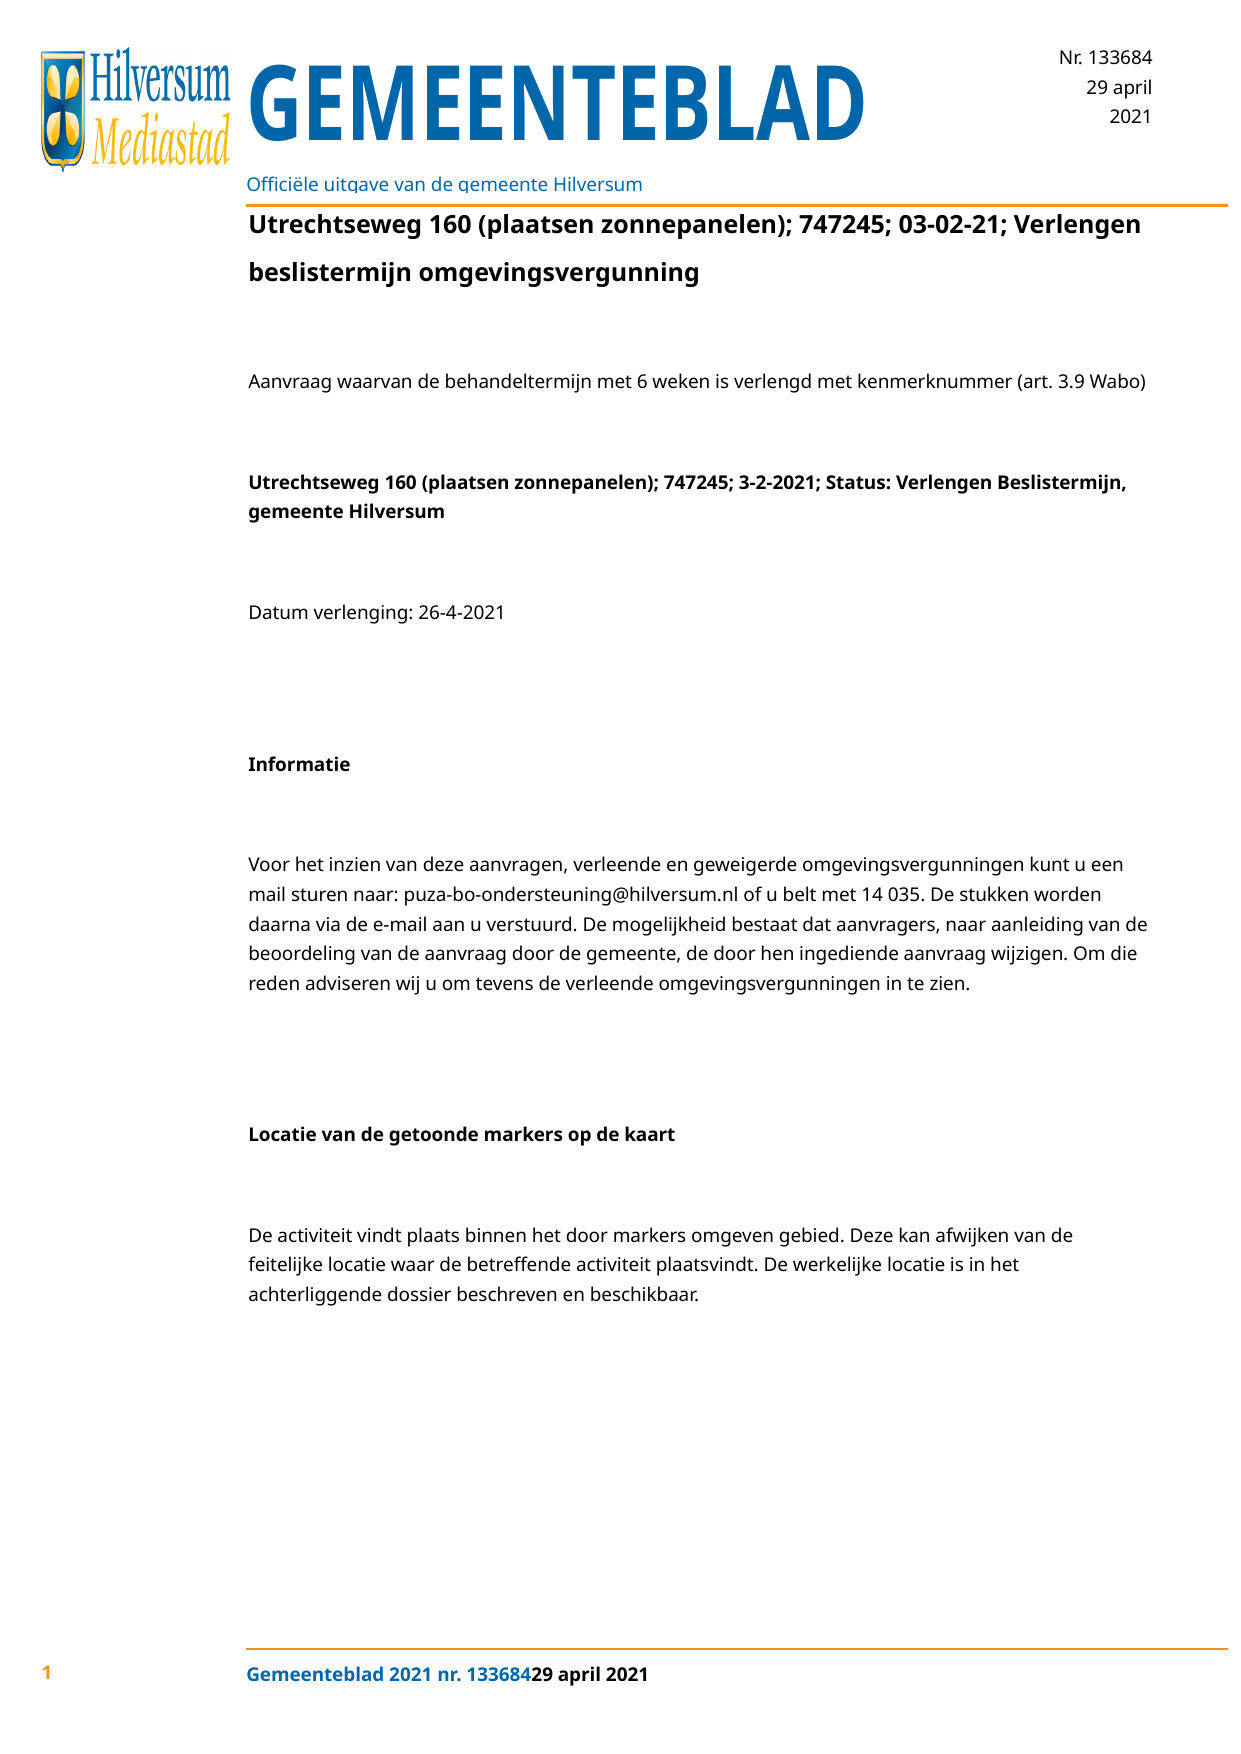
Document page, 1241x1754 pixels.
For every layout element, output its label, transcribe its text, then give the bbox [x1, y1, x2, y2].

text Aanvraag waarvan de behandeltermijn met 6 weken is verlengd met kenmerknummer (art. 3.9 Wabo) [248, 368, 1152, 394]
text De activiteit vindt plaats binnen het door markers omgeven gebied. Deze kan afwijken van de feitelijke locatie waar de betreffende activiteit plaatsvindt. De werkelijke locatie is in het achterliggende dossier beschreven en beschikbaar. [248, 1222, 1152, 1307]
picture [41, 47, 231, 172]
text Locatie van de getoonde markers op de kaart [248, 1121, 1152, 1147]
text Datum verlenging: 26-4-2021 [248, 599, 1152, 625]
text Utrechtseweg 160 (plaatsen zonnepanelen); 747245; 03-02-21; Verlengen beslistermijn omgevingsvergunning [248, 207, 1152, 288]
text Informatie [248, 751, 1152, 777]
text Voor het inzien van deze aanvragen, verleende en geweigerde omgevingsvergunningen kunt u een mail sturen naar: puza-bo-ondersteuning@hilversum.nl of u belt met 14 035. De stukken worden daarna via de e-mail aan u verstuurd. De mogelijkheid bestaat dat aanvragers, naar aanleiding van de beoordeling van de aanvraag door de gemeente, de door hen ingediende aanvraag wijzigen. Om die reden adviseren wij u om tevens de verleende omgevingsvergunningen in te zien. [248, 852, 1152, 996]
text Utrechtseweg 160 (plaatsen zonnepanelen); 747245; 3-2-2021; Status: Verlengen Beslistermijn, gemeente Hilversum [248, 469, 1152, 524]
